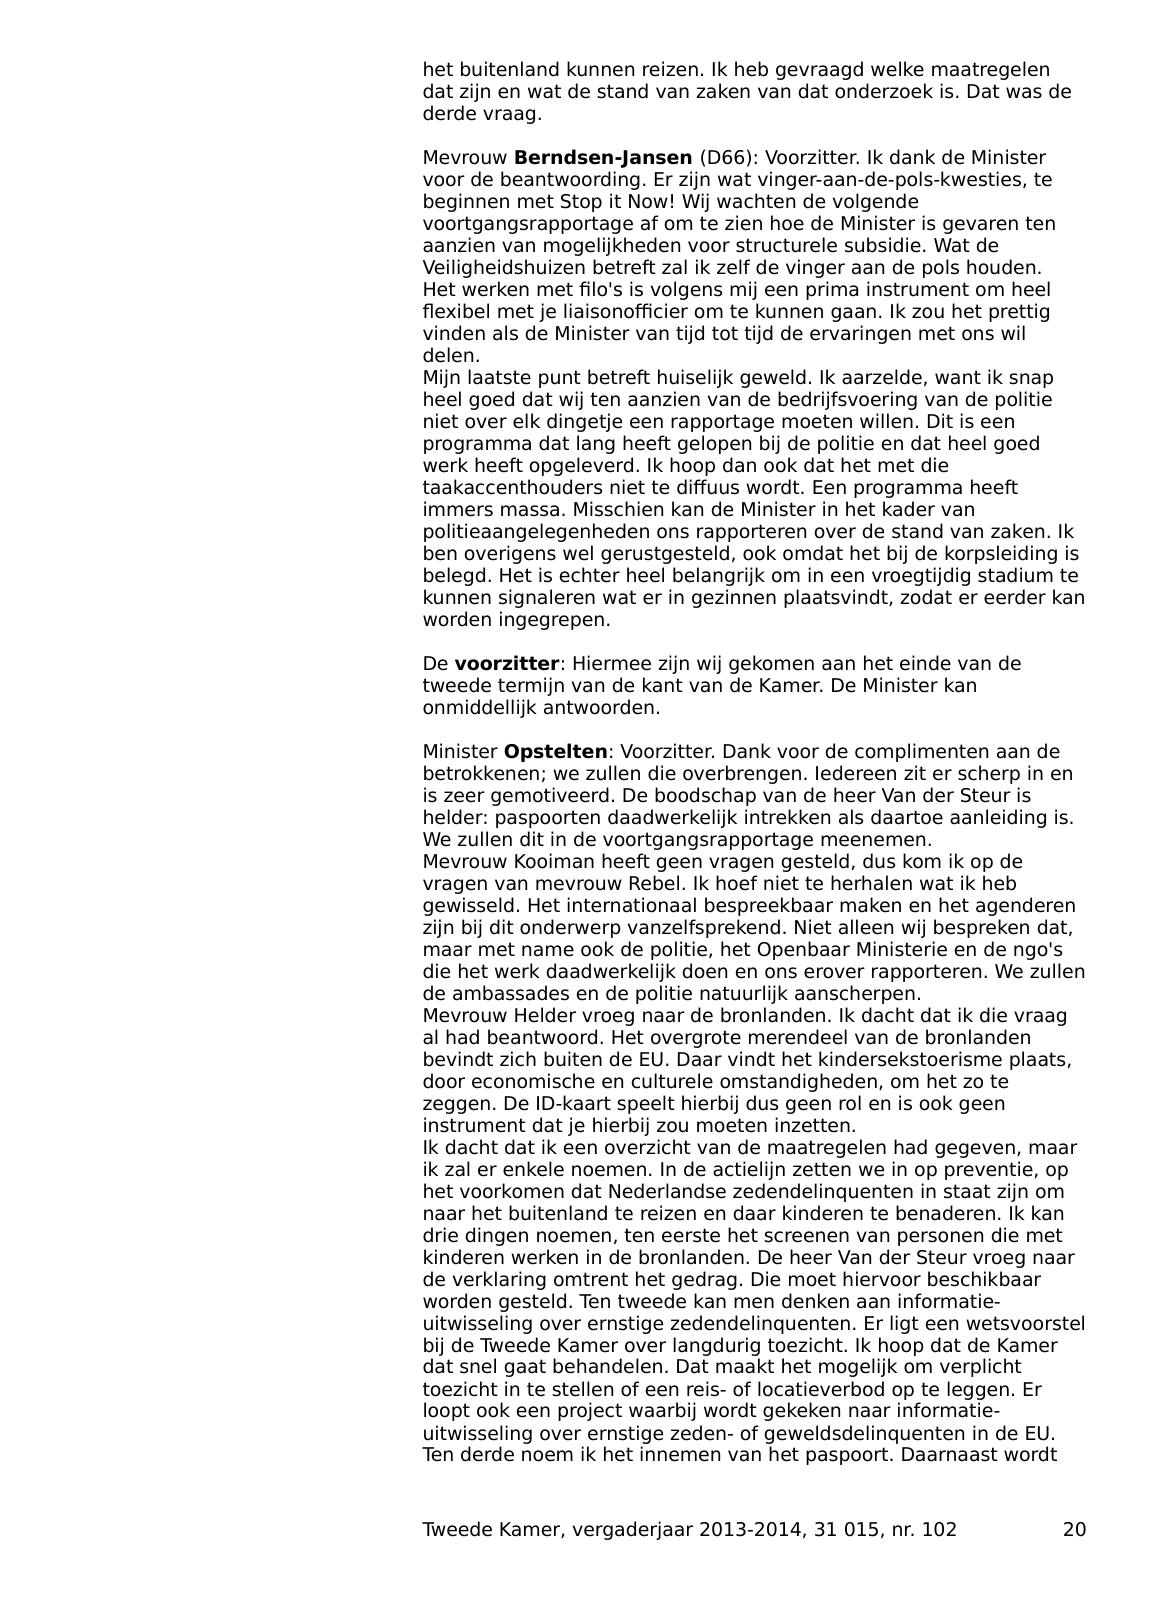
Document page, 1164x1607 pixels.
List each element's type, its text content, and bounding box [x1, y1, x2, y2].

text De voorzitter: Hiermee zijn wij gekomen aan het einde van de tweede termijn van de kant van de Kamer. De Minister kan onmiddellijk antwoorden. [422, 653, 1087, 719]
text Mevrouw Helder vroeg naar de bronlanden. Ik dacht dat ik die vraag al had beantwoord. Het overgrote merendeel van de bronlanden bevindt zich buiten de EU. Daar vindt het kindersekstoerisme plaats, door economische en culturele omstandigheden, om het zo te zeggen. De ID-kaart speelt hierbij dus geen rol en is ook geen instrument dat je hierbij zou moeten inzetten. [422, 1005, 1087, 1137]
text Minister Opstelten: Voorzitter. Dank voor de complimenten aan de betrokkenen; we zullen die overbrengen. Iedereen zit er scherp in en is zeer gemotiveerd. De boodschap van de heer Van der Steur is helder: paspoorten daadwerkelijk intrekken als daartoe aanleiding is. We zullen dit in de voortgangsrapportage meenemen. [422, 741, 1087, 851]
text Mevrouw Kooiman heeft geen vragen gesteld, dus kom ik op de vragen van mevrouw Rebel. Ik hoef niet te herhalen wat ik heb gewisseld. Het internationaal bespreekbaar maken en het agenderen zijn bij dit onderwerp vanzelfsprekend. Niet alleen wij bespreken dat, maar met name ook de politie, het Openbaar Ministerie en de ngo's die het werk daadwerkelijk doen en ons erover rapporteren. We zullen de ambassades en de politie natuurlijk aanscherpen. [422, 851, 1087, 1005]
text Mevrouw Berndsen-Jansen (D66): Voorzitter. Ik dank de Minister voor de beantwoording. Er zijn wat vinger-aan-de-pols-kwesties, te beginnen met Stop it Now! Wij wachten de volgende voortgangsrapportage af om te zien hoe de Minister is gevaren ten aanzien van mogelijkheden voor structurele subsidie. Wat de Veiligheidshuizen betreft zal ik zelf de vinger aan de pols houden. [422, 147, 1087, 279]
text Het werken met filo's is volgens mij een prima instrument om heel flexibel met je liaisonofficier om te kunnen gaan. Ik zou het prettig vinden als de Minister van tijd tot tijd de ervaringen met ons wil delen. [422, 279, 1087, 367]
text het buitenland kunnen reizen. Ik heb gevraagd welke maatregelen dat zijn en wat de stand van zaken van dat onderzoek is. Dat was de derde vraag. [422, 59, 1087, 125]
text Ik dacht dat ik een overzicht van de maatregelen had gegeven, maar ik zal er enkele noemen. In de actielijn zetten we in op preventie, op het voorkomen dat Nederlandse zedendelinquenten in staat zijn om naar het buitenland te reizen en daar kinderen te benaderen. Ik kan drie dingen noemen, ten eerste het screenen van personen die met kinderen werken in de bronlanden. De heer Van der Steur vroeg naar de verklaring omtrent het gedrag. Die moet hiervoor beschikbaar worden gesteld. Ten tweede kan men denken aan informatie-uitwisseling over ernstige zedendelinquenten. Er ligt een wetsvoorstel bij de Tweede Kamer over langdurig toezicht. Ik hoop dat de Kamer dat snel gaat behandelen. Dat maakt het mogelijk om verplicht toezicht in te stellen of een reis- of locatieverbod op te leggen. Er loopt ook een project waarbij wordt gekeken naar informatie-uitwisseling over ernstige zeden- of geweldsdelinquenten in de EU. Ten derde noem ik het innemen van het paspoort. Daarnaast wordt [422, 1137, 1087, 1466]
text Mijn laatste punt betreft huiselijk geweld. Ik aarzelde, want ik snap heel goed dat wij ten aanzien van de bedrijfsvoering van de politie niet over elk dingetje een rapportage moeten willen. Dit is een programma dat lang heeft gelopen bij de politie en dat heel goed werk heeft opgeleverd. Ik hoop dan ook dat het met die taakaccenthouders niet te diffuus wordt. Een programma heeft immers massa. Misschien kan de Minister in het kader van politieaangelegenheden ons rapporteren over de stand van zaken. Ik ben overigens wel gerustgesteld, ook omdat het bij de korpsleiding is belegd. Het is echter heel belangrijk om in een vroegtijdig stadium te kunnen signaleren wat er in gezinnen plaatsvindt, zodat er eerder kan worden ingegrepen. [422, 367, 1087, 631]
